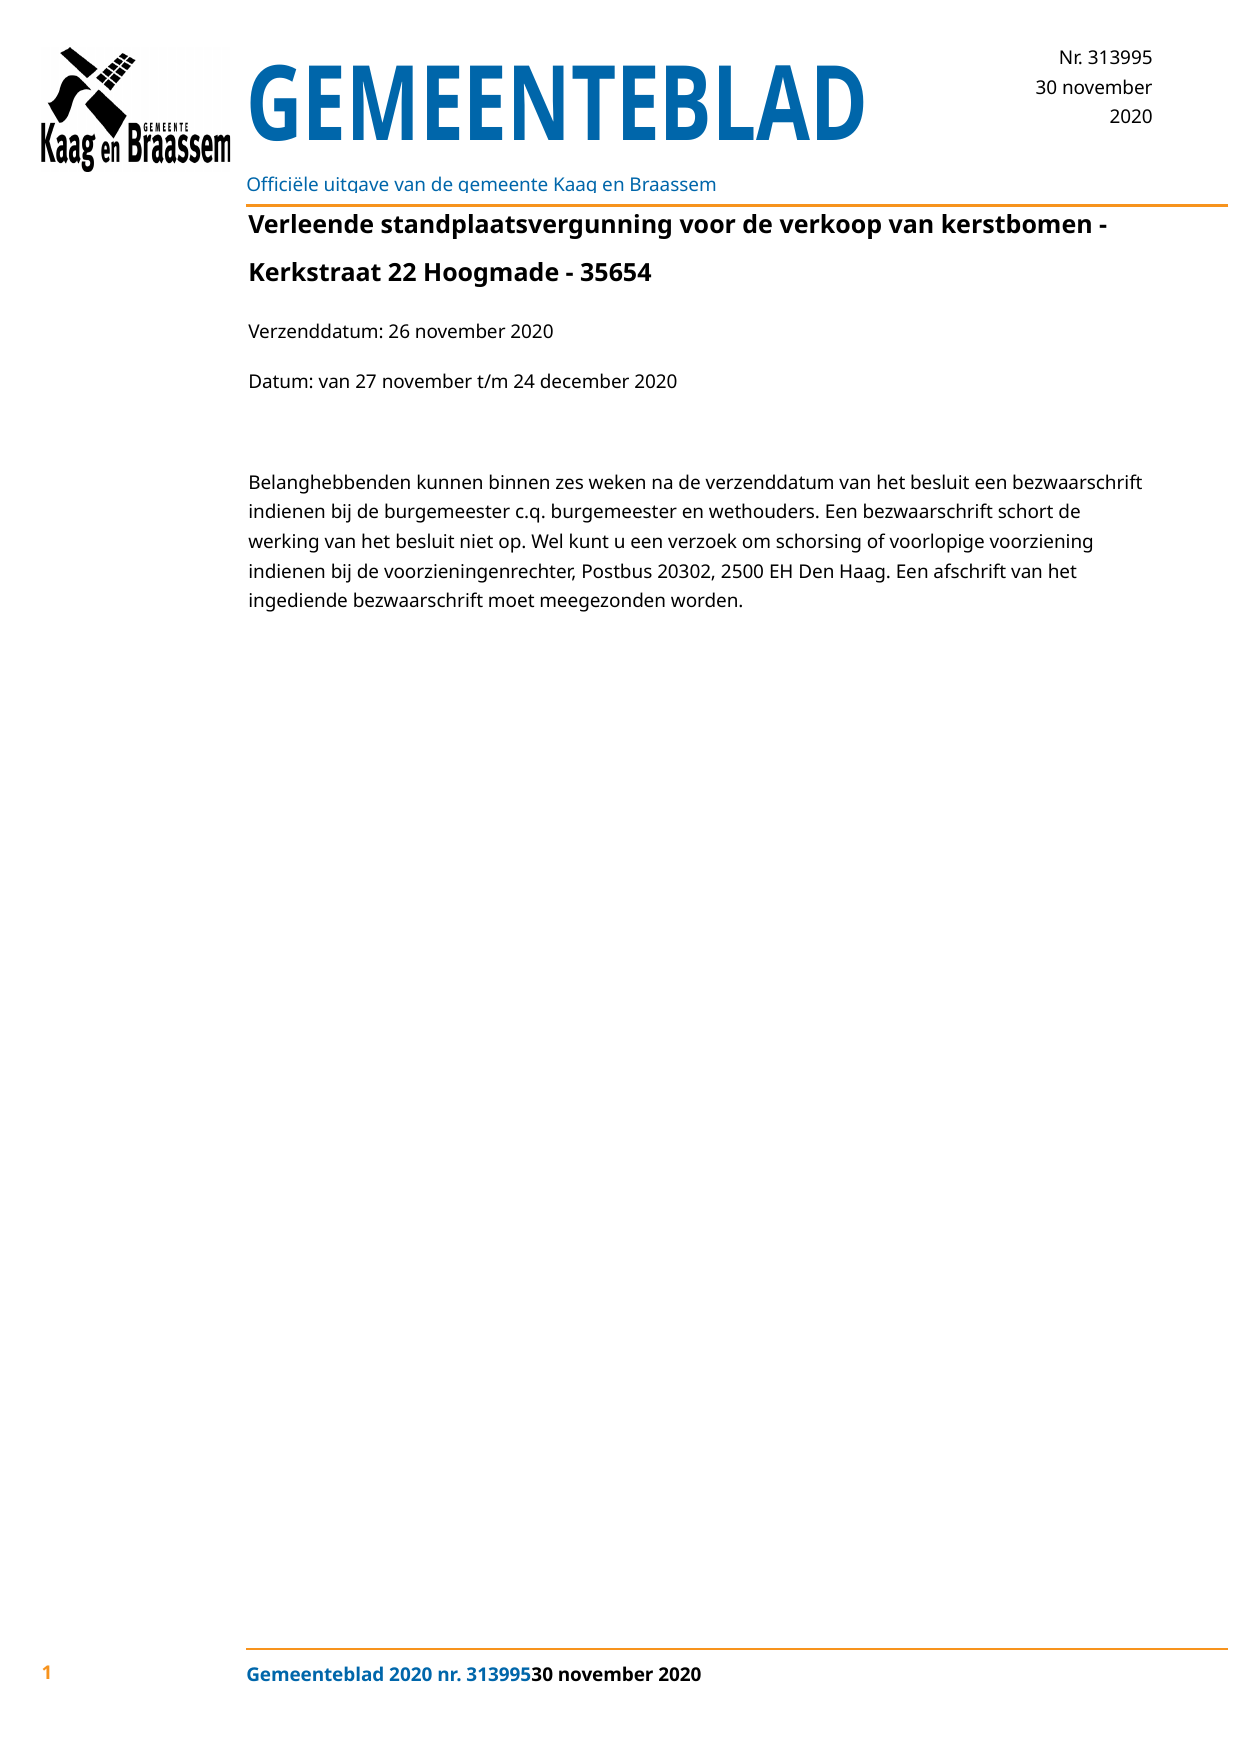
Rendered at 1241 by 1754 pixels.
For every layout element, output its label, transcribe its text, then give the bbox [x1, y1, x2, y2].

text Verleende standplaatsvergunning voor de verkoop van kerstbomen - Kerkstraat 22 Hoogmade - 35654 [248, 207, 1152, 288]
text Belanghebbenden kunnen binnen zes weken na de verzenddatum van het besluit een bezwaarschrift indienen bij de burgemeester c.q. burgemeester en wethouders. Een bezwaarschrift schort de werking van het besluit niet op. Wel kunt u een verzoek om schorsing of voorlopige voorziening indienen bij de voorzieningenrechter, Postbus 20302, 2500 EH Den Haag. Een afschrift van het ingediende bezwaarschrift moet meegezonden worden. [248, 469, 1152, 613]
text Verzenddatum: 26 november 2020 [248, 318, 1152, 344]
picture [41, 47, 231, 172]
text Datum: van 27 november t/m 24 december 2020 [248, 368, 1152, 394]
